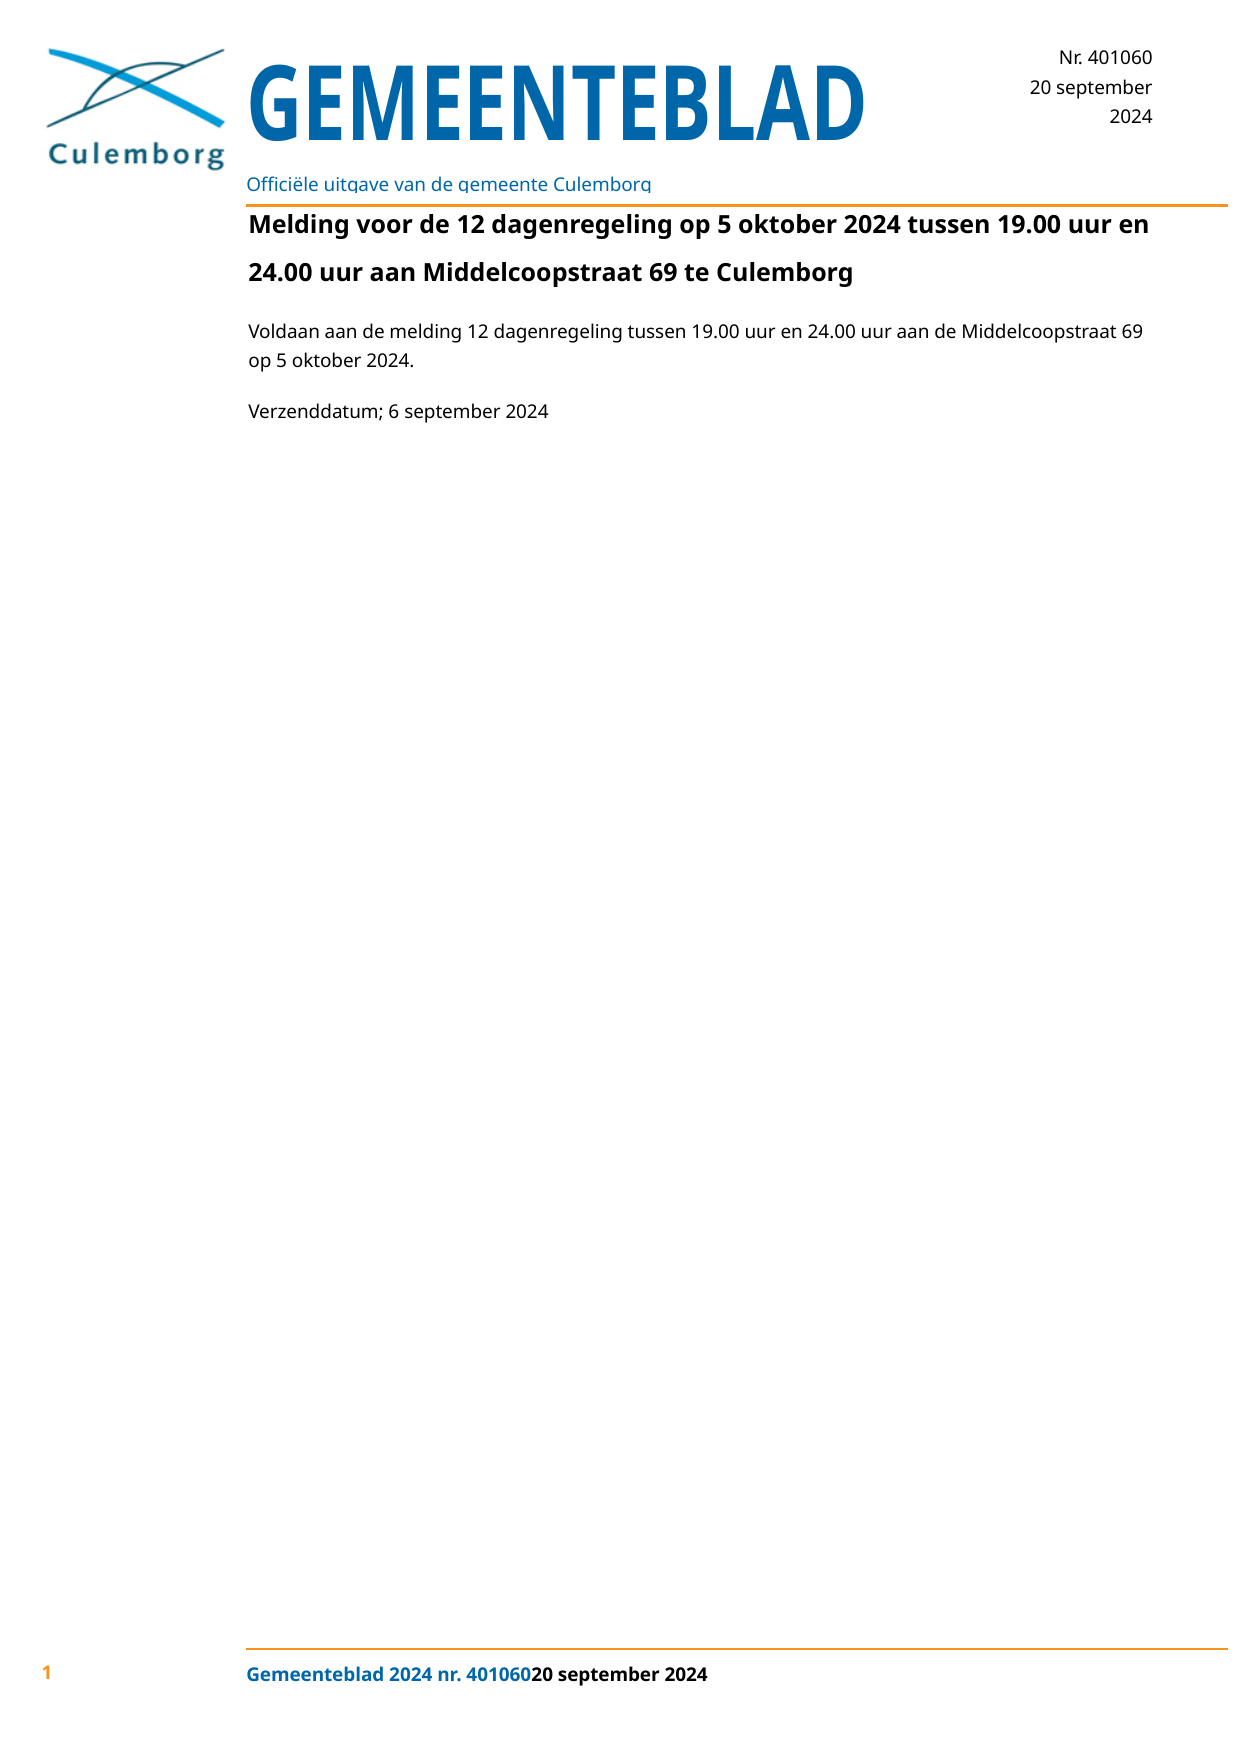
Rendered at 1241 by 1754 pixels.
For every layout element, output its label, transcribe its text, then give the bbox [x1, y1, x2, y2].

text Voldaan aan de melding 12 dagenregeling tussen 19.00 uur en 24.00 uur aan de Middelcoopstraat 69 op 5 oktober 2024. [248, 318, 1152, 373]
picture [41, 47, 231, 172]
text Melding voor de 12 dagenregeling op 5 oktober 2024 tussen 19.00 uur en 24.00 uur aan Middelcoopstraat 69 te Culemborg [248, 207, 1152, 288]
text Verzenddatum; 6 september 2024 [248, 398, 1152, 424]
